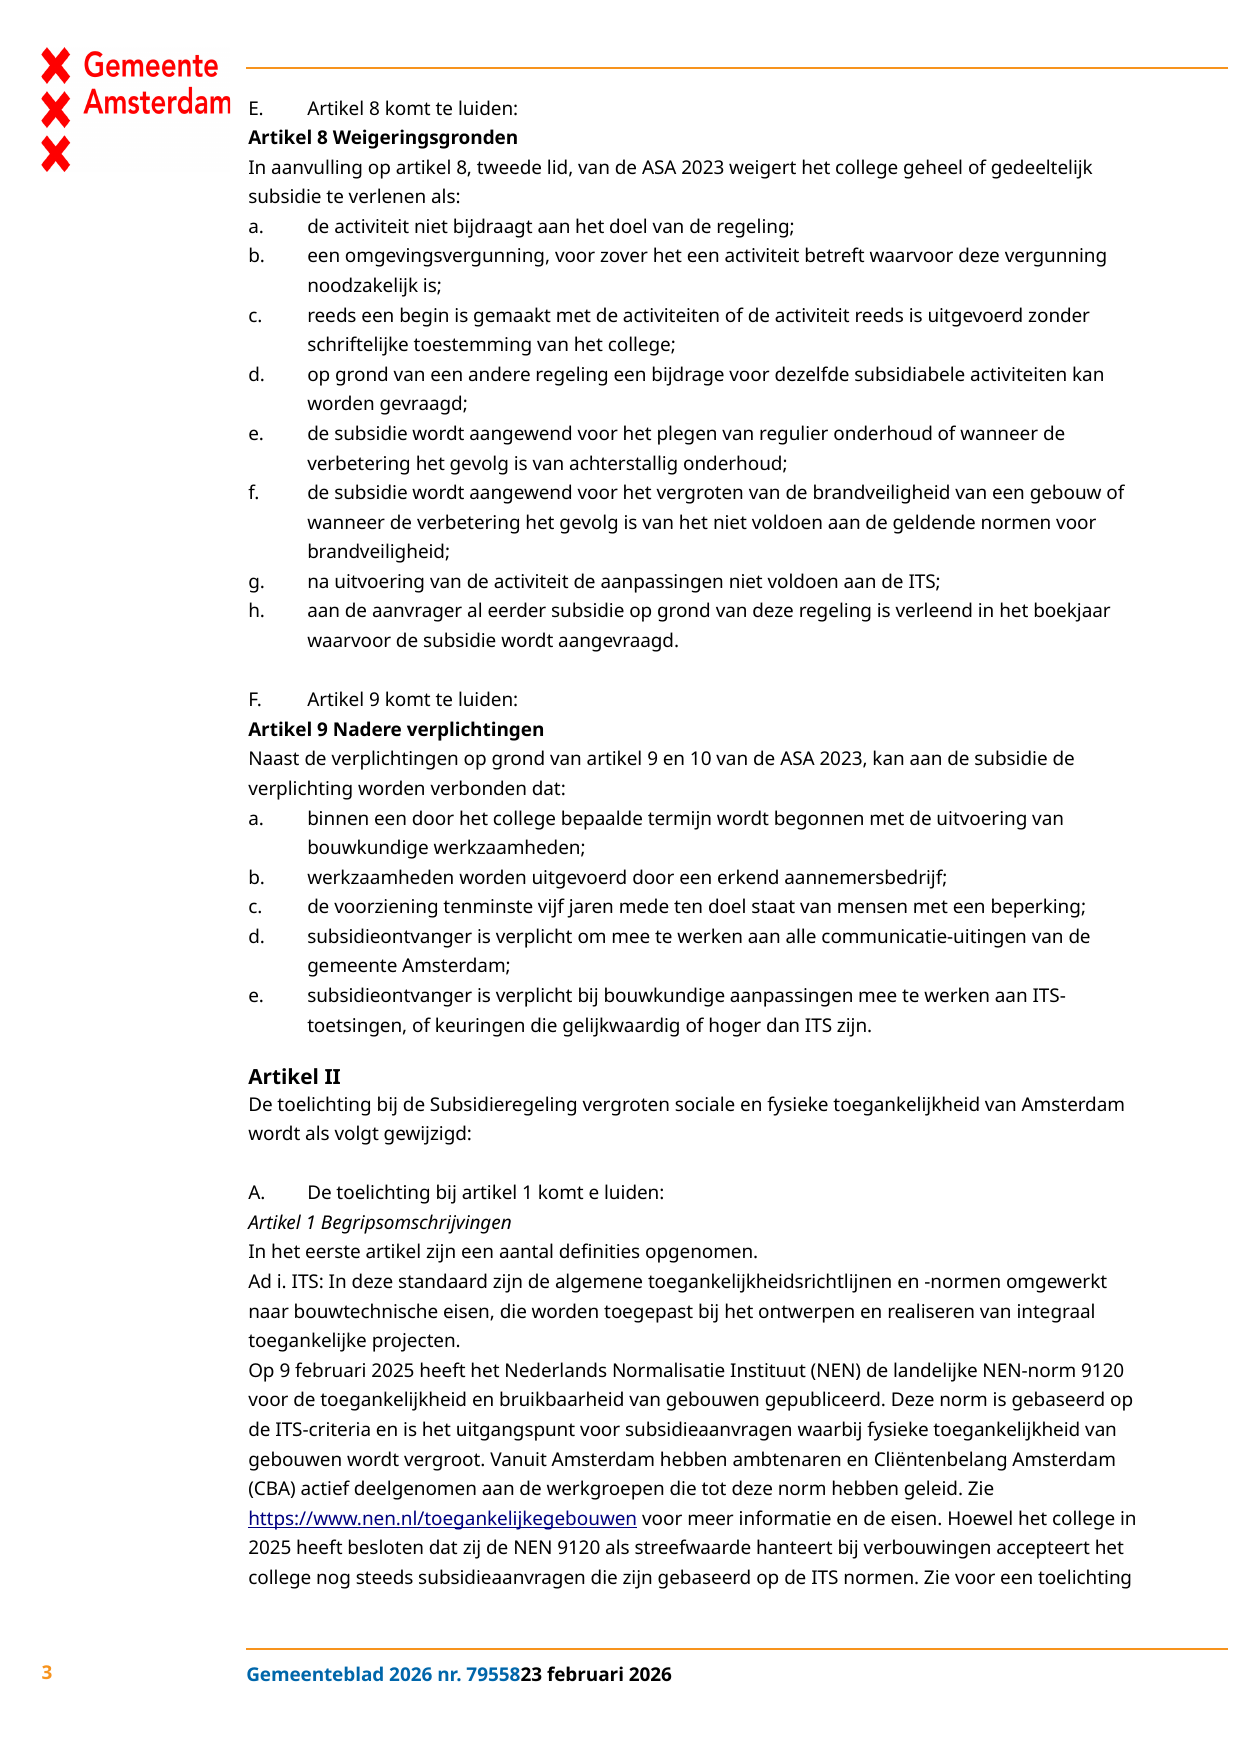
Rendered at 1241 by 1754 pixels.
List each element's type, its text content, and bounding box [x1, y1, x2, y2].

list de subsidie wordt aangewend voor het plegen van regulier onderhoud of wanneer de verbetering het gevolg is van achterstallig onderhoud; [248, 420, 1152, 476]
text In het eerste artikel zijn een aantal definities opgenomen. [248, 1239, 1152, 1264]
list Artikel 8 komt te luiden: [248, 95, 1152, 121]
list de voorziening tenminste vijf jaren mede ten doel staat van mensen met een beperking; [248, 893, 1152, 919]
list de activiteit niet bijdraagt aan het doel van de regeling; [248, 213, 1152, 239]
list reeds een begin is gemaakt met de activiteiten of de activiteit reeds is uitgevoerd zonder schriftelijke toestemming van het college; [248, 302, 1152, 357]
list subsidieontvanger is verplicht bij bouwkundige aanpassingen mee te werken aan ITS-toetsingen, of keuringen die gelijkwaardig of hoger dan ITS zijn. [248, 982, 1152, 1038]
list een omgevingsvergunning, voor zover het een activiteit betreft waarvoor deze vergunning noodzakelijk is; [248, 243, 1152, 298]
list Artikel 9 komt te luiden: [248, 686, 1152, 712]
text Artikel 9 Nadere verplichtingen [248, 716, 1152, 742]
text Artikel II [248, 1062, 1152, 1091]
picture [41, 47, 231, 172]
text Ad i. ITS: In deze standaard zijn de algemene toegankelijkheidsrichtlijnen en -normen omgewerkt naar bouwtechnische eisen, die worden toegepast bij het ontwerpen en realiseren van integraal toegankelijke projecten. [248, 1268, 1152, 1353]
list De toelichting bij artikel 1 komt e luiden: [248, 1179, 1152, 1205]
list aan de aanvrager al eerder subsidie op grond van deze regeling is verleend in het boekjaar waarvoor de subsidie wordt aangevraagd. [248, 598, 1152, 653]
text De toelichting bij de Subsidieregeling vergroten sociale en fysieke toegankelijkheid van Amsterdam wordt als volgt gewijzigd: [248, 1091, 1152, 1146]
list werkzaamheden worden uitgevoerd door een erkend aannemersbedrijf; [248, 864, 1152, 890]
text Naast de verplichtingen op grond van artikel 9 en 10 van de ASA 2023, kan aan de subsidie de verplichting worden verbonden dat: [248, 746, 1152, 801]
list na uitvoering van de activiteit de aanpassingen niet voldoen aan de ITS; [248, 568, 1152, 594]
list binnen een door het college bepaalde termijn wordt begonnen met de uitvoering van bouwkundige werkzaamheden; [248, 805, 1152, 860]
list de subsidie wordt aangewend voor het vergroten van de brandveiligheid van een gebouw of wanneer de verbetering het gevolg is van het niet voldoen aan de geldende normen voor brandveiligheid; [248, 479, 1152, 564]
text In aanvulling op artikel 8, tweede lid, van de ASA 2023 weigert het college geheel of gedeeltelijk subsidie te verlenen als: [248, 154, 1152, 209]
text Op 9 februari 2025 heeft het Nederlands Normalisatie Instituut (NEN) de landelijke NEN-norm 9120 voor de toegankelijkheid en bruikbaarheid van gebouwen gepubliceerd. Deze norm is gebaseerd op de ITS-criteria en is het uitgangspunt voor subsidieaanvragen waarbij fysieke toegankelijkheid van gebouwen wordt vergroot. Vanuit Amsterdam hebben ambtenaren en Cliëntenbelang Amsterdam (CBA) actief deelgenomen aan de werkgroepen die tot deze norm hebben geleid. Zie https://www.nen.nl/toegankelijkegebouwen voor meer informatie en de eisen. Hoewel het college in 2025 heeft besloten dat zij de NEN 9120 als streefwaarde hanteert bij verbouwingen accepteert het college nog steeds subsidieaanvragen die zijn gebaseerd op de ITS normen. Zie voor een toelichting [248, 1357, 1152, 1590]
list subsidieontvanger is verplicht om mee te werken aan alle communicatie-uitingen van de gemeente Amsterdam; [248, 923, 1152, 978]
text Artikel 8 Weigeringsgronden [248, 124, 1152, 150]
text Artikel 1 Begripsomschrijvingen [248, 1209, 1152, 1235]
list op grond van een andere regeling een bijdrage voor dezelfde subsidiabele activiteiten kan worden gevraagd; [248, 361, 1152, 416]
